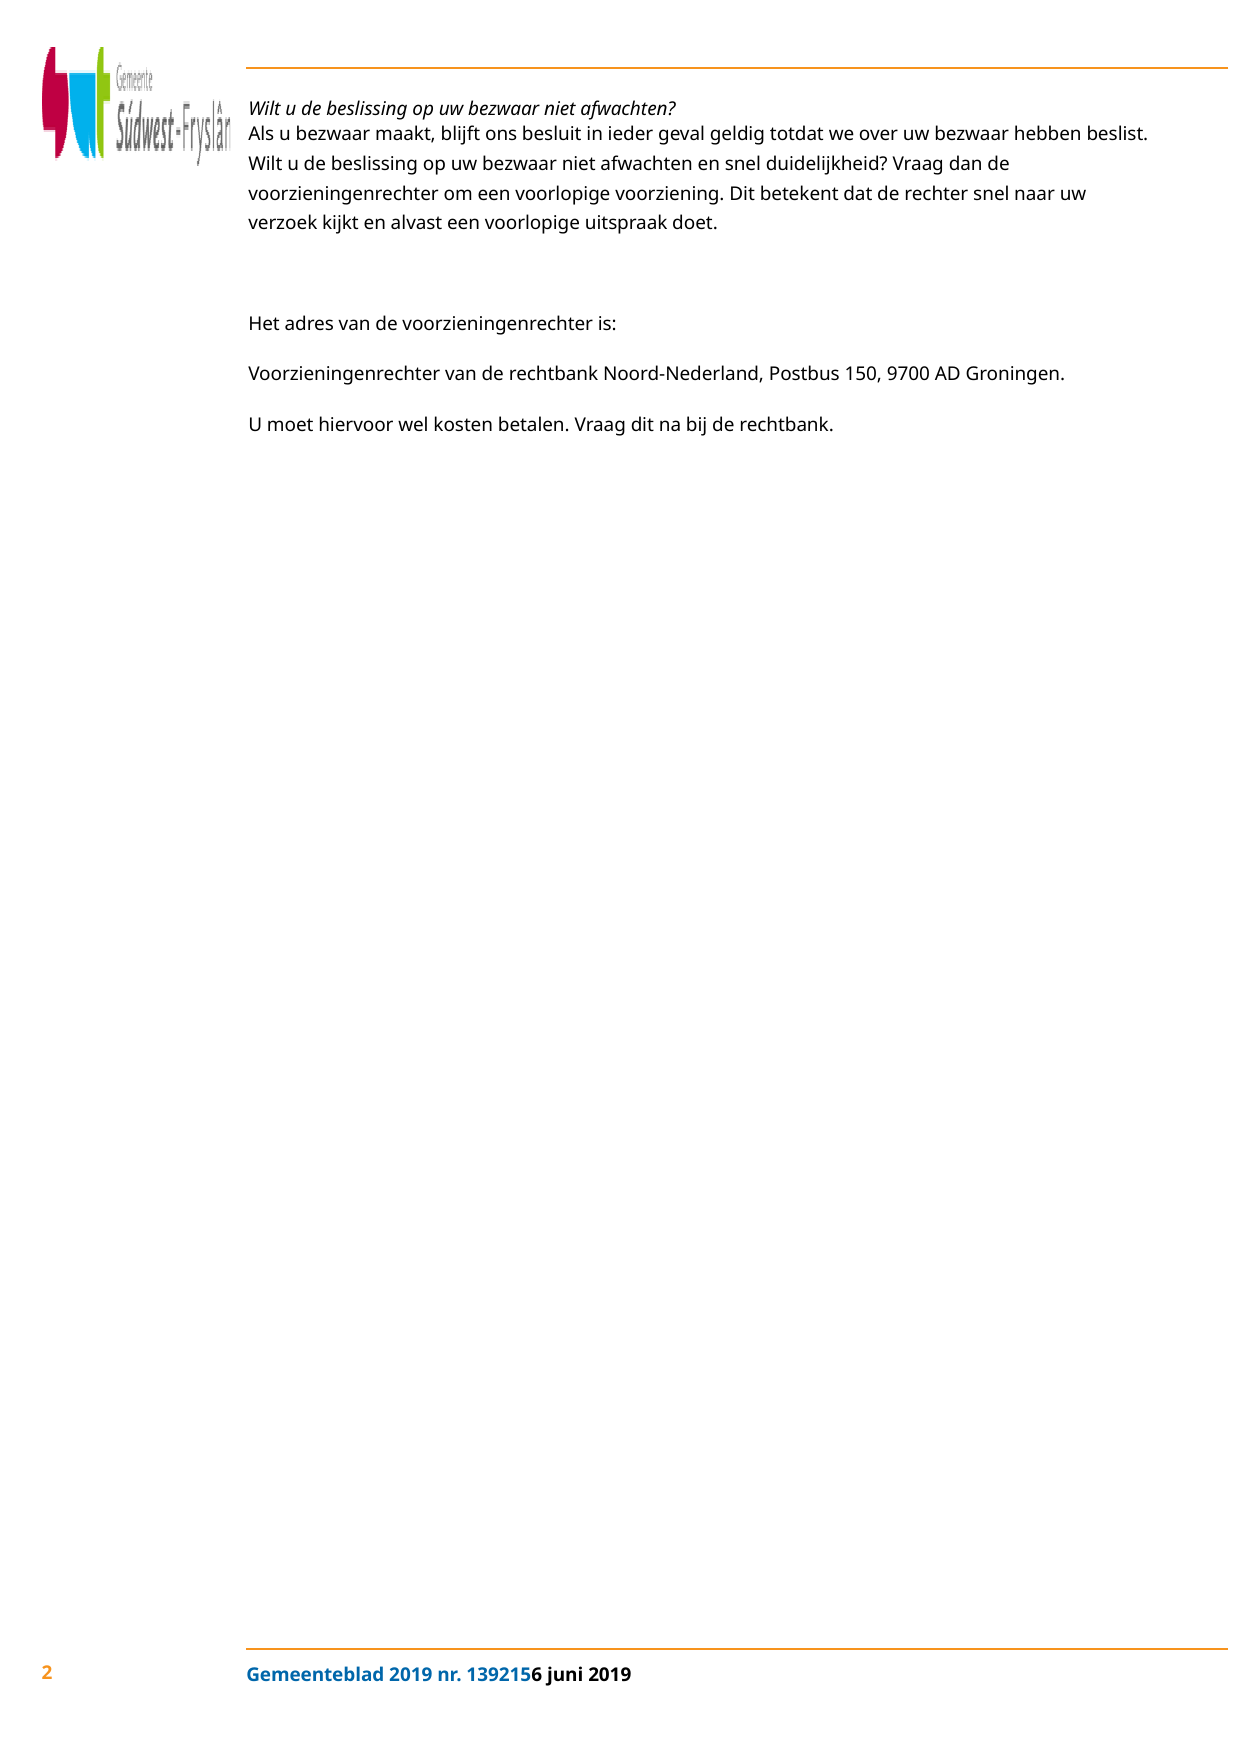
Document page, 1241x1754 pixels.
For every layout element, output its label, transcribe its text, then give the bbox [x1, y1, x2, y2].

text Het adres van de voorzieningenrechter is: [248, 310, 1152, 336]
text Voorzieningenrechter van de rechtbank Noord-Nederland, Postbus 150, 9700 AD Groningen. [248, 361, 1152, 386]
text Als u bezwaar maakt, blijft ons besluit in ieder geval geldig totdat we over uw bezwaar hebben beslist. Wilt u de beslissing op uw bezwaar niet afwachten en snel duidelijkheid? Vraag dan de voorzieningenrechter om een voorlopige voorziening. Dit betekent dat de rechter snel naar uw verzoek kijkt en alvast een voorlopige uitspraak doet. [248, 121, 1152, 235]
text U moet hiervoor wel kosten betalen. Vraag dit na bij de rechtbank. [248, 411, 1152, 437]
picture [41, 47, 231, 172]
text Wilt u de beslissing op uw bezwaar niet afwachten? [248, 95, 1152, 121]
